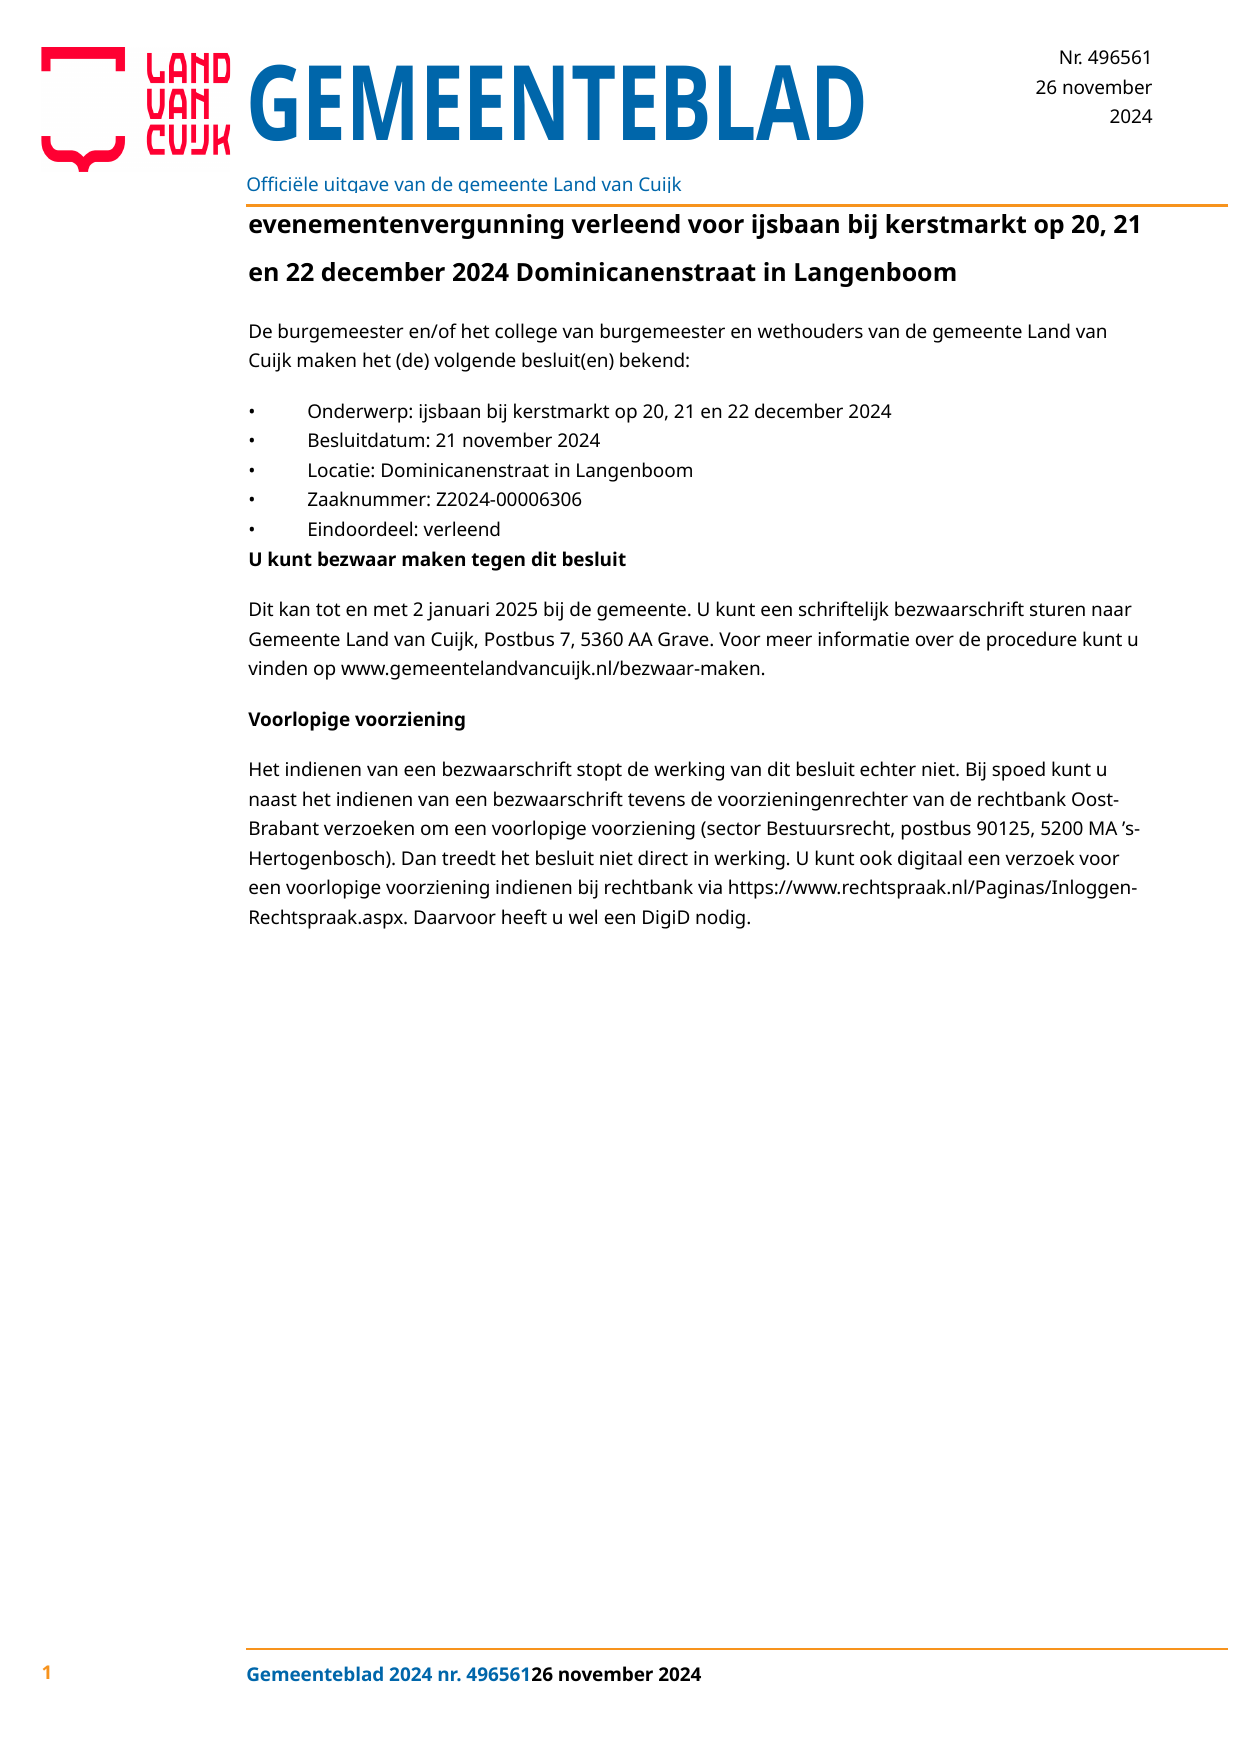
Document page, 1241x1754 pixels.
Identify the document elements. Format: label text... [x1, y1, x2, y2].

list Zaaknummer: Z2024-00006306 [248, 487, 1152, 512]
text Voorlopige voorziening [248, 706, 1152, 732]
list Locatie: Dominicanenstraat in Langenboom [248, 457, 1152, 483]
picture [41, 47, 231, 172]
text De burgemeester en/of het college van burgemeester en wethouders van de gemeente Land van Cuijk maken het (de) volgende besluit(en) bekend: [248, 318, 1152, 373]
list Eindoordeel: verleend [248, 516, 1152, 542]
list Besluitdatum: 21 november 2024 [248, 427, 1152, 453]
text Dit kan tot en met 2 januari 2025 bij de gemeente. U kunt een schriftelijk bezwaarschrift sturen naar Gemeente Land van Cuijk, Postbus 7, 5360 AA Grave. Voor meer informatie over de procedure kunt u vinden op www.gemeentelandvancuijk.nl/bezwaar-maken. [248, 596, 1152, 681]
text Het indienen van een bezwaarschrift stopt de werking van dit besluit echter niet. Bij spoed kunt u naast het indienen van een bezwaarschrift tevens de voorzieningenrechter van de rechtbank Oost-Brabant verzoeken om een voorlopige voorziening (sector Bestuursrecht, postbus 90125, 5200 MA ’s-Hertogenbosch). Dan treedt het besluit niet direct in werking. U kunt ook digitaal een verzoek voor een voorlopige voorziening indienen bij rechtbank via https://www.rechtspraak.nl/Paginas/Inloggen-Rechtspraak.aspx. Daarvoor heeft u wel een DigiD nodig. [248, 756, 1152, 930]
text U kunt bezwaar maken tegen dit besluit [248, 546, 1152, 572]
list Onderwerp: ijsbaan bij kerstmarkt op 20, 21 en 22 december 2024 [248, 398, 1152, 424]
text evenementenvergunning verleend voor ijsbaan bij kerstmarkt op 20, 21 en 22 december 2024 Dominicanenstraat in Langenboom [248, 207, 1152, 288]
